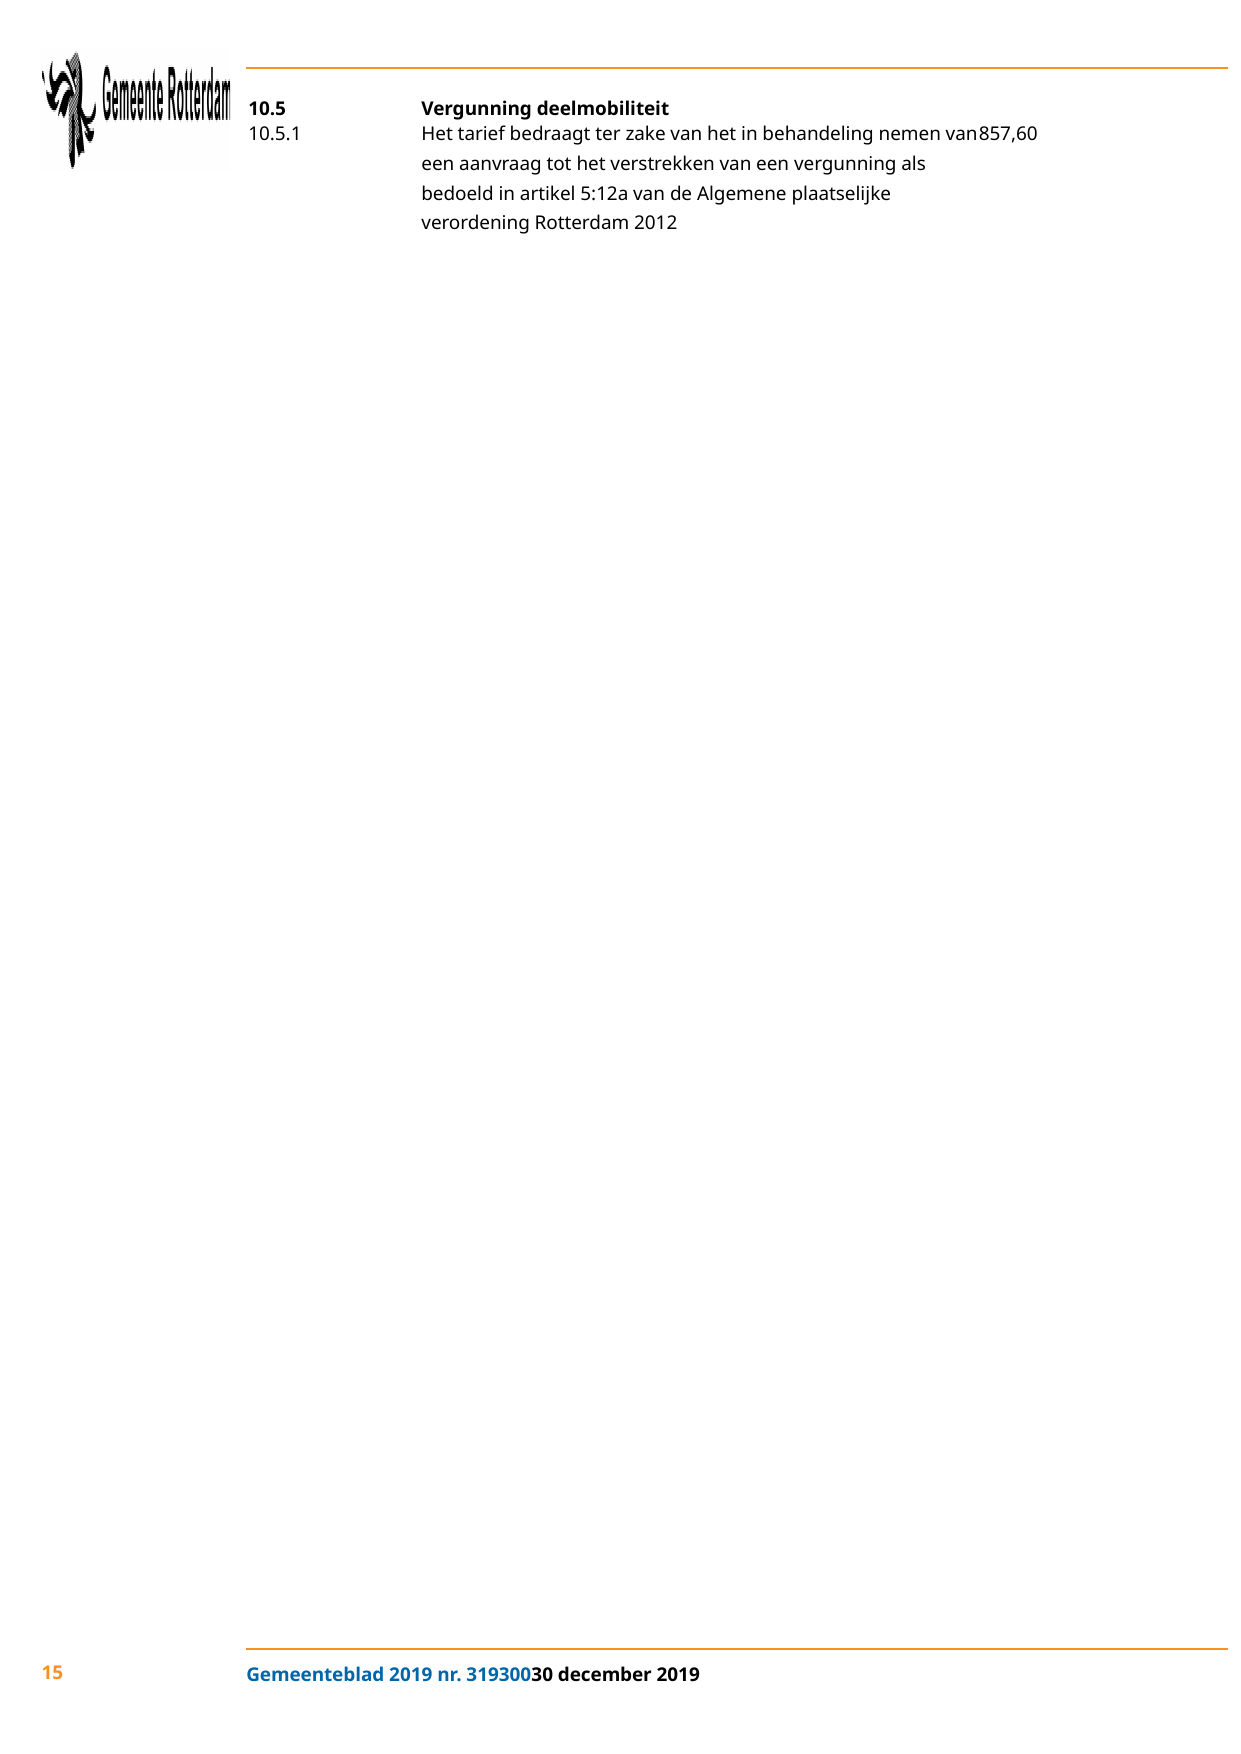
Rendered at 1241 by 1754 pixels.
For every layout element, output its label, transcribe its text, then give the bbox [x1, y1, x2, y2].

table_cell 10.5.1 [248, 121, 421, 235]
table_cell [979, 95, 1152, 121]
picture [41, 47, 231, 172]
table_cell 10.5 [248, 95, 421, 121]
table_cell Het tarief bedraagt ter zake van het in behandeling nemen van een aanvraag tot het verstrekken van een vergunning als bedoeld in artikel 5:12a van de Algemene plaatselijke verordening Rotterdam 2012 [421, 121, 978, 235]
table_cell 857,60 [979, 121, 1152, 235]
table_cell Vergunning deelmobiliteit [421, 95, 978, 121]
